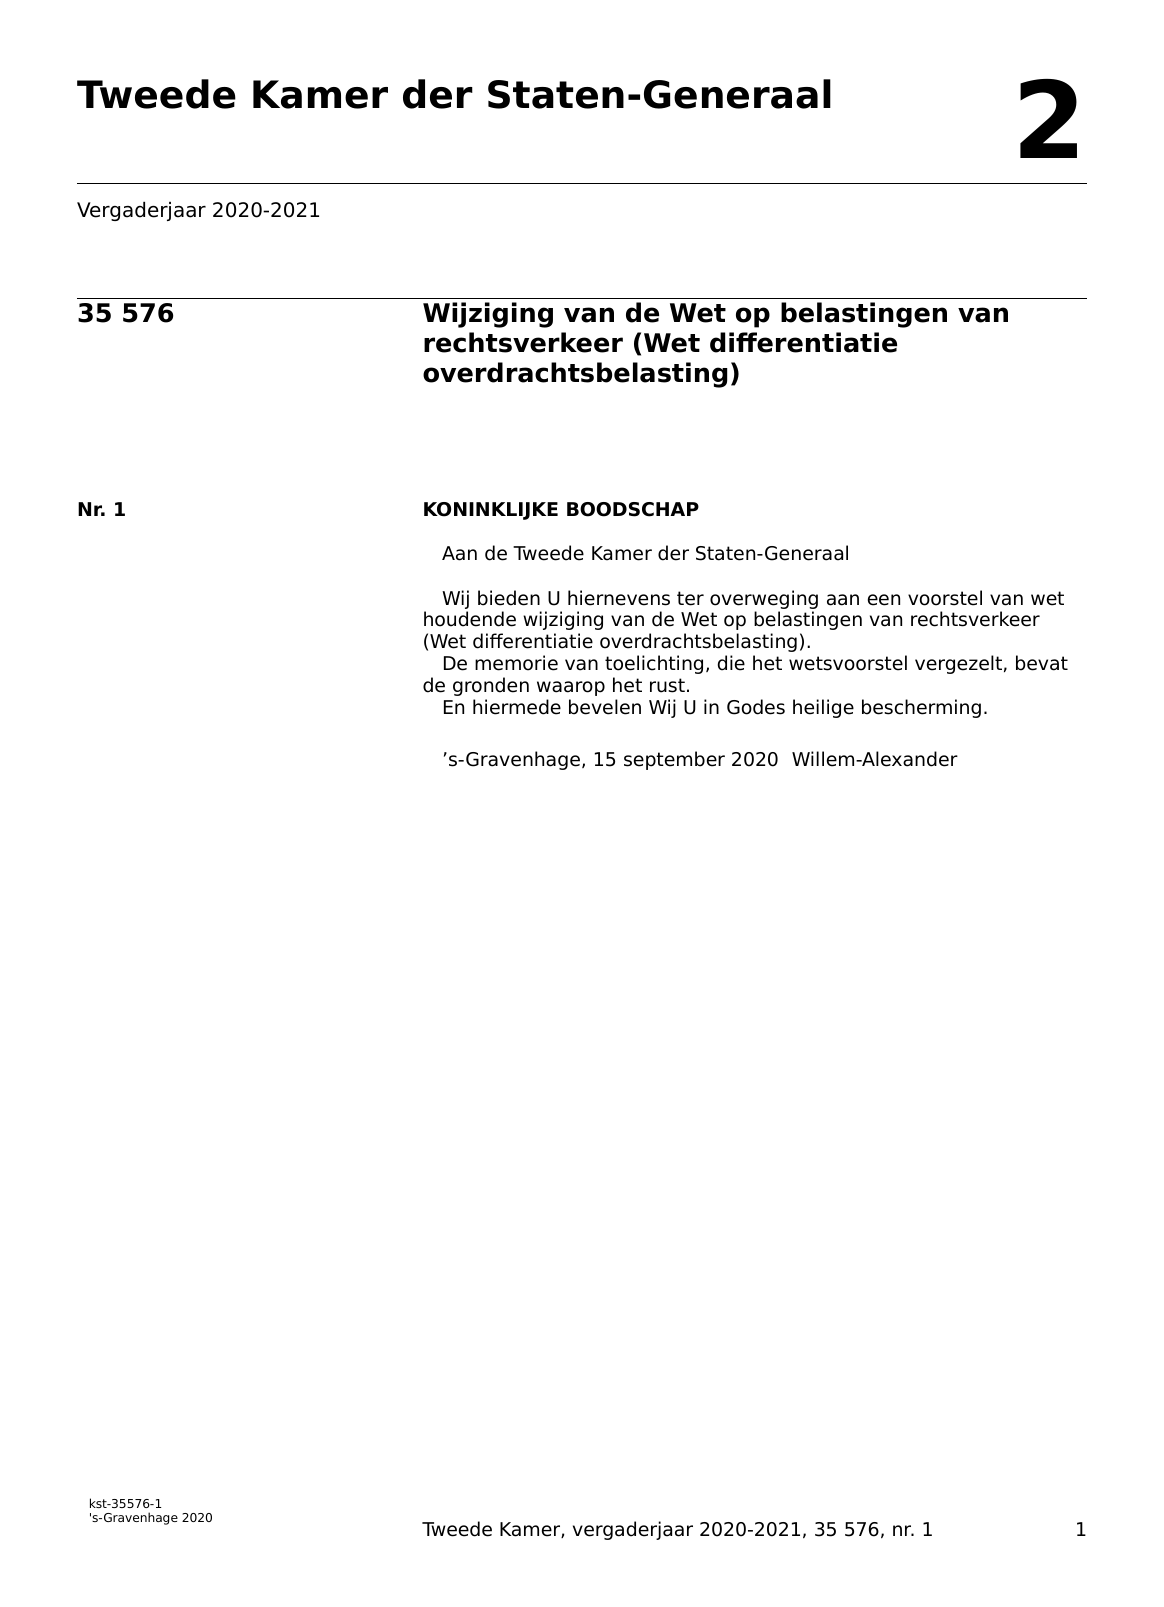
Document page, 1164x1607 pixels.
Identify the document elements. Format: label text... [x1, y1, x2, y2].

subtitle 35 576 Wijziging van de Wet op belastingen van rechtsverkeer (Wet differentiatie overdrachtsbelasting) [77, 299, 1087, 388]
table_header 2 [886, 59, 1087, 183]
table_cell Vergaderjaar 2020-2021 [77, 184, 1087, 298]
text kst-35576-1 [88, 1497, 323, 1511]
text 's-Gravenhage 2020 [88, 1511, 323, 1525]
text ’s-Gravenhage, 15 september 2020 Willem-Alexander [422, 749, 1087, 771]
text Aan de Tweede Kamer der Staten-Generaal [422, 543, 1087, 565]
text En hiermede bevelen Wij U in Godes heilige bescherming. [422, 697, 1087, 719]
text De memorie van toelichting, die het wetsvoorstel vergezelt, bevat de gronden waarop het rust. [422, 653, 1087, 697]
table_header Tweede Kamer der Staten-Generaal [77, 59, 886, 183]
subtitle Nr. 1 KONINKLIJKE BOODSCHAP [77, 499, 1087, 521]
text Wij bieden U hiernevens ter overweging aan een voorstel van wet houdende wijziging van de Wet op belastingen van rechtsverkeer (Wet differentiatie overdrachtsbelasting). [422, 587, 1087, 653]
